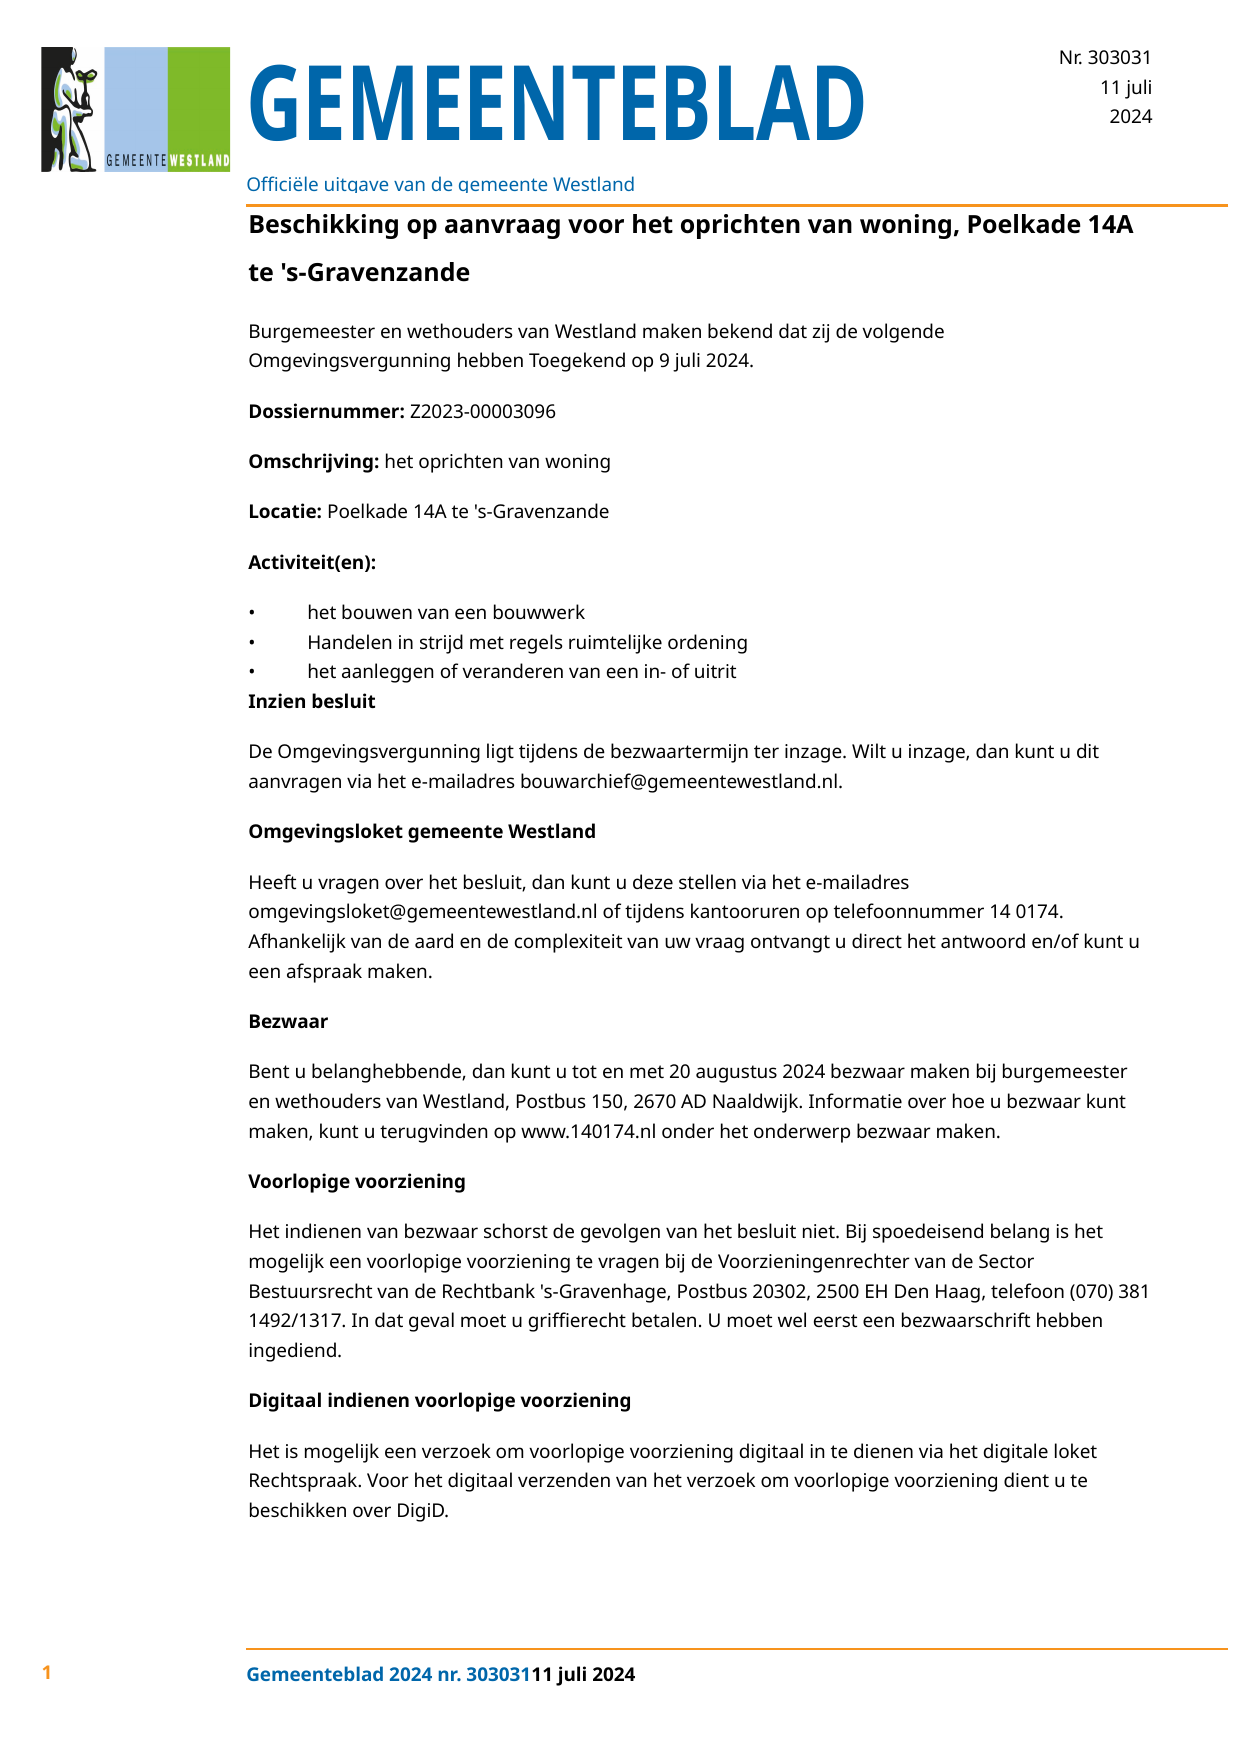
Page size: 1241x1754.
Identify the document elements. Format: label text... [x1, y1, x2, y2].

text Bent u belanghebbende, dan kunt u tot en met 20 augustus 2024 bezwaar maken bij burgemeester en wethouders van Westland, Postbus 150, 2670 AD Naaldwijk. Informatie over hoe u bezwaar kunt maken, kunt u terugvinden op www.140174.nl onder het onderwerp bezwaar maken. [248, 1059, 1152, 1144]
text Omschrijving: het oprichten van woning [248, 448, 1152, 474]
text Heeft u vragen over het besluit, dan kunt u deze stellen via het e-mailadres omgevingsloket@gemeentewestland.nl of tijdens kantooruren op telefoonnummer 14 0174. Afhankelijk van de aard en de complexiteit van uw vraag ontvangt u direct het antwoord en/of kunt u een afspraak maken. [248, 869, 1152, 984]
text Bezwaar [248, 1008, 1152, 1034]
text Voorlopige voorziening [248, 1168, 1152, 1194]
text Dossiernummer: Z2023-00003096 [248, 398, 1152, 424]
text Het is mogelijk een verzoek om voorlopige voorziening digitaal in te dienen via het digitale loket Rechtspraak. Voor het digitaal verzenden van het verzoek om voorlopige voorziening dient u te beschikken over DigiD. [248, 1438, 1152, 1523]
text Locatie: Poelkade 14A te 's-Gravenzande [248, 499, 1152, 524]
text Omgevingsloket gemeente Westland [248, 819, 1152, 844]
text Digitaal indienen voorlopige voorziening [248, 1387, 1152, 1413]
list Handelen in strijd met regels ruimtelijke ordening [248, 629, 1152, 655]
text De Omgevingsvergunning ligt tijdens de bezwaartermijn ter inzage. Wilt u inzage, dan kunt u dit aanvragen via het e-mailadres bouwarchief@gemeentewestland.nl. [248, 739, 1152, 794]
text Beschikking op aanvraag voor het oprichten van woning, Poelkade 14A te 's-Gravenzande [248, 207, 1152, 288]
text Activiteit(en): [248, 549, 1152, 575]
text Het indienen van bezwaar schorst de gevolgen van het besluit niet. Bij spoedeisend belang is het mogelijk een voorlopige voorziening te vragen bij de Voorzieningenrechter van de Sector Bestuursrecht van de Rechtbank 's-Gravenhage, Postbus 20302, 2500 EH Den Haag, telefoon (070) 381 1492/1317. In dat geval moet u griffierecht betalen. U moet wel eerst een bezwaarschrift hebben ingediend. [248, 1219, 1152, 1363]
list het aanleggen of veranderen van een in- of uitrit [248, 659, 1152, 684]
text Inzien besluit [248, 688, 1152, 714]
text Burgemeester en wethouders van Westland maken bekend dat zij de volgende Omgevingsvergunning hebben Toegekend op 9 juli 2024. [248, 318, 1152, 373]
picture [41, 47, 231, 172]
list het bouwen van een bouwwerk [248, 599, 1152, 625]
